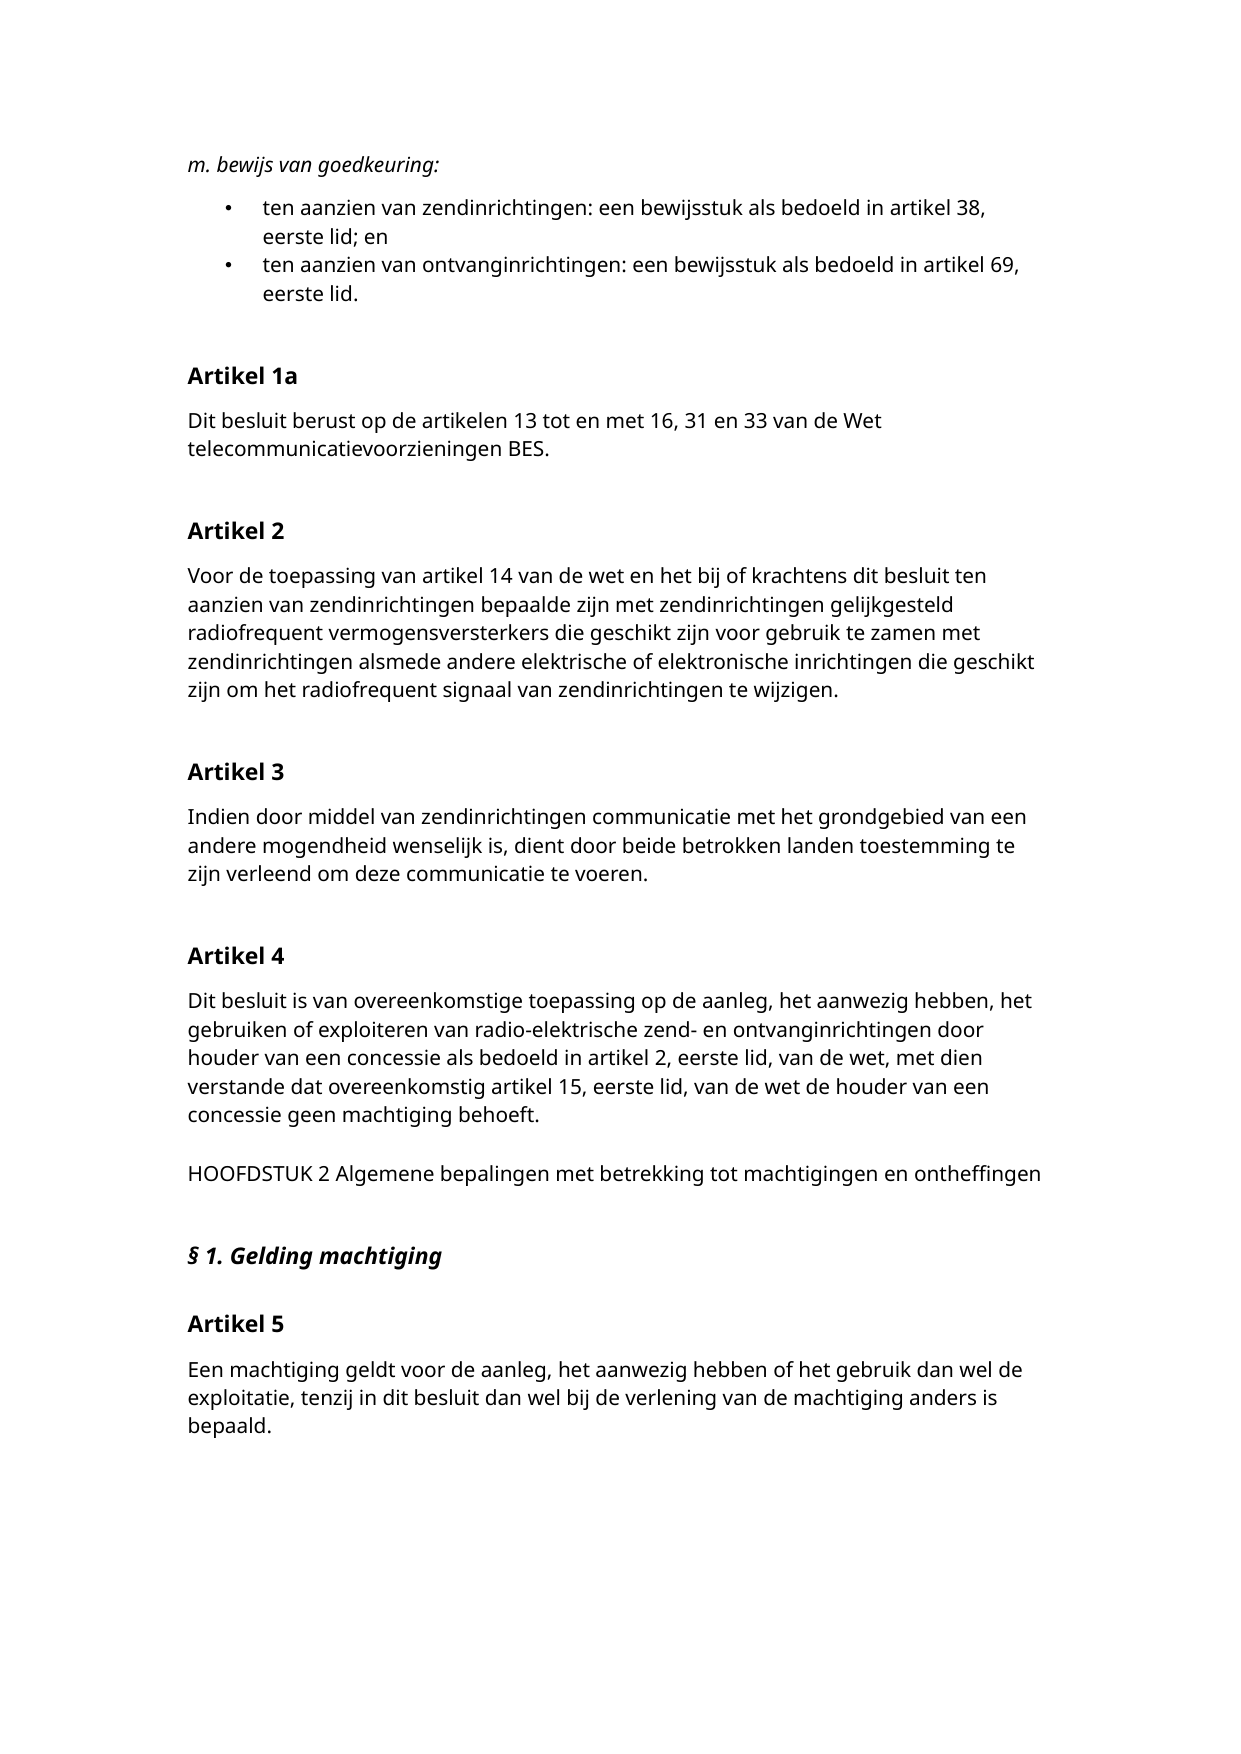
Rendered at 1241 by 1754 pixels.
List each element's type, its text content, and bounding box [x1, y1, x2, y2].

subtitle HOOFDSTUK 2 Algemene bepalingen met betrekking tot machtigingen en ontheffingen [187, 1159, 1053, 1187]
text Een machtiging geldt voor de aanleg, het aanwezig hebben of het gebruik dan wel de exploitatie, tenzij in dit besluit dan wel bij de verlening van de machtiging anders is bepaald. [187, 1355, 1053, 1440]
text Dit besluit is van overeenkomstige toepassing op de aanleg, het aanwezig hebben, het gebruiken of exploiteren van radio-elektrische zend- en ontvanginrichtingen door houder van een concessie als bedoeld in artikel 2, eerste lid, van de wet, met dien verstande dat overeenkomstig artikel 15, eerste lid, van de wet de houder van een concessie geen machtiging behoeft. [187, 987, 1053, 1129]
text Voor de toepassing van artikel 14 van de wet en het bij of krachtens dit besluit ten aanzien van zendinrichtingen bepaalde zijn met zendinrichtingen gelijkgesteld radiofrequent vermogensversterkers die geschikt zijn voor gebruik te zamen met zendinrichtingen alsmede andere elektrische of elektronische inrichtingen die geschikt zijn om het radiofrequent signaal van zendinrichtingen te wijzigen. [187, 562, 1053, 704]
text Dit besluit berust op de artikelen 13 tot en met 16, 31 en 33 van de Wet telecommunicatievoorzieningen BES. [187, 406, 1053, 463]
subtitle Artikel 3 [187, 756, 1053, 787]
text m. bewijs van goedkeuring: [187, 150, 1053, 178]
subtitle Artikel 2 [187, 515, 1053, 547]
list ten aanzien van zendinrichtingen: een bewijsstuk als bedoeld in artikel 38, eerste lid; en [225, 193, 1053, 250]
subtitle Artikel 5 [187, 1308, 1053, 1340]
subtitle Artikel 1a [187, 360, 1053, 391]
list ten aanzien van ontvanginrichtingen: een bewijsstuk als bedoeld in artikel 69, eerste lid. [225, 250, 1053, 307]
subtitle Artikel 4 [187, 940, 1053, 972]
text Indien door middel van zendinrichtingen communicatie met het grondgebied van een andere mogendheid wenselijk is, dient door beide betrokken landen toestemming te zijn verleend om deze communicatie te voeren. [187, 802, 1053, 888]
subtitle § 1. Gelding machtiging [187, 1240, 1053, 1271]
